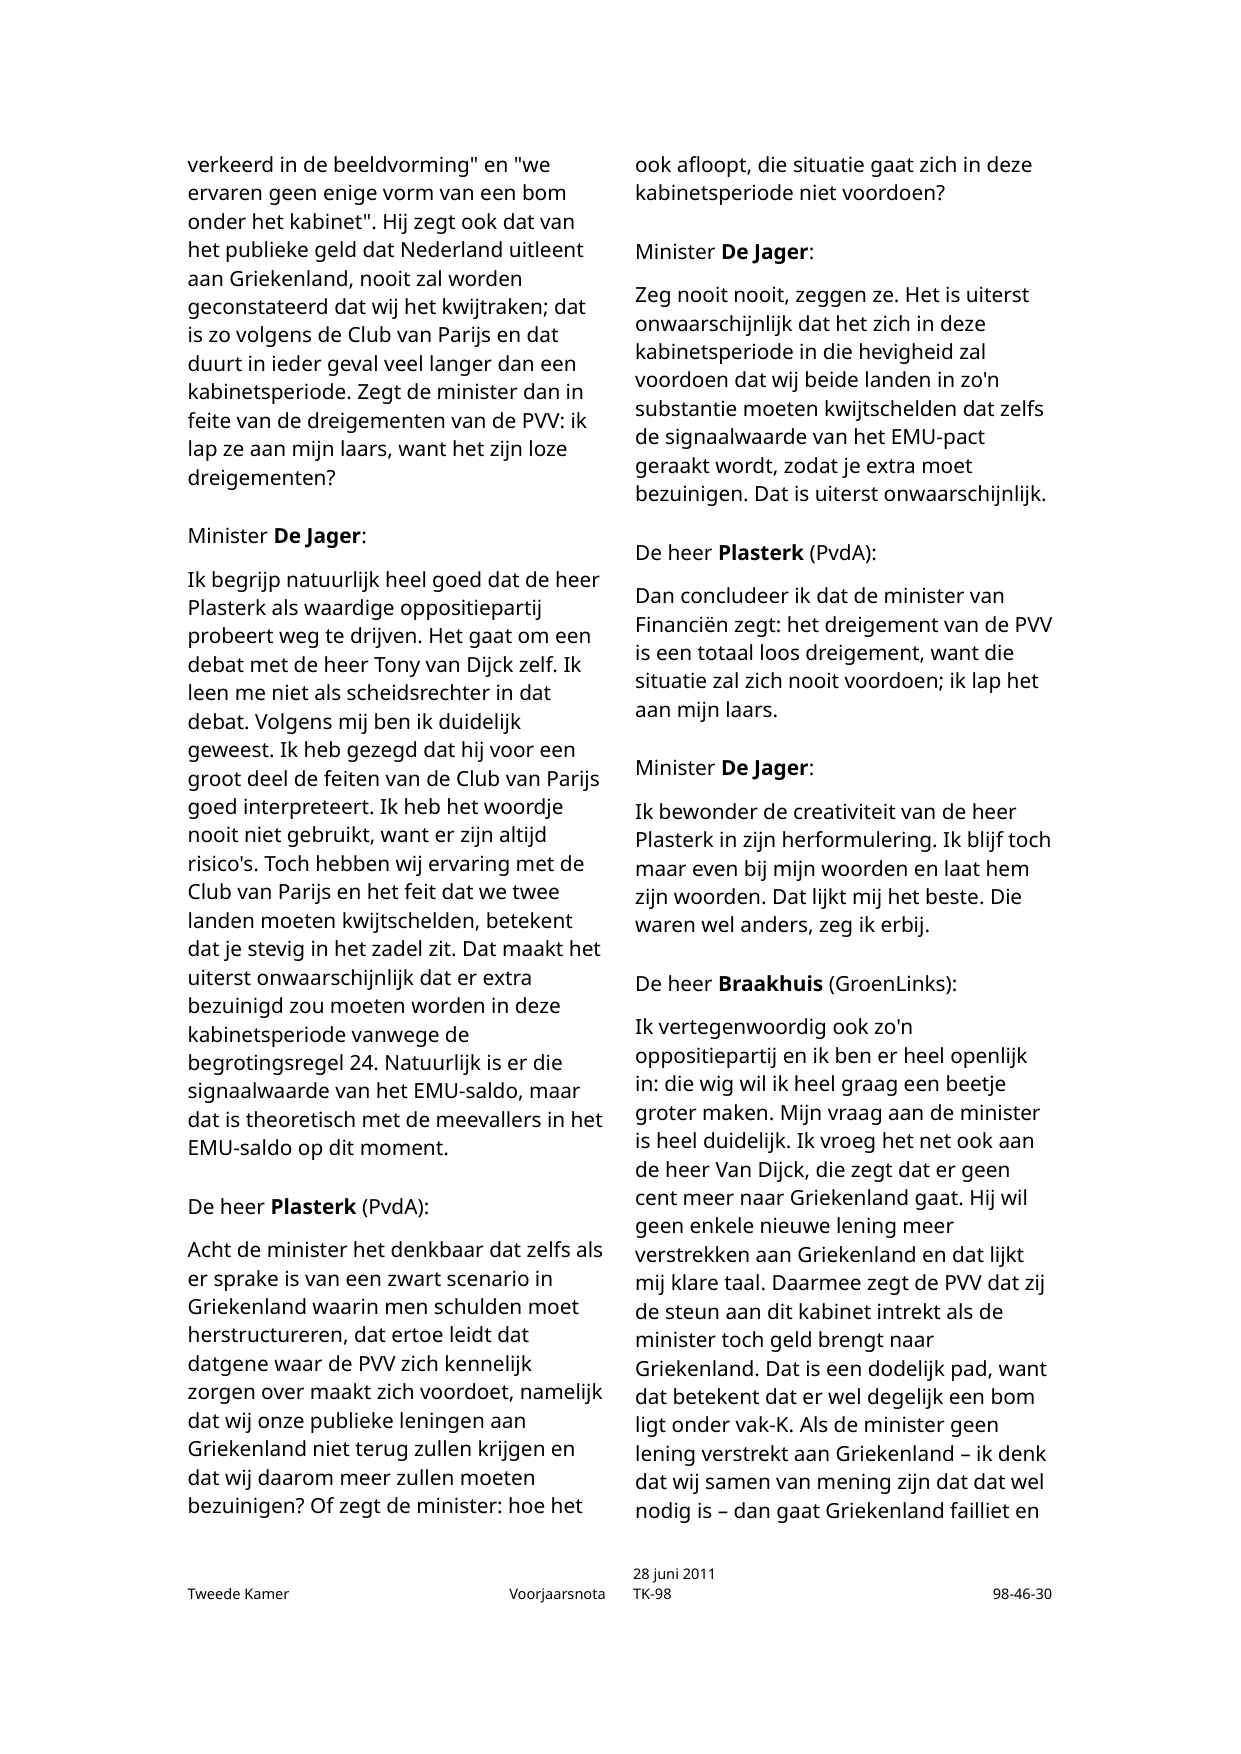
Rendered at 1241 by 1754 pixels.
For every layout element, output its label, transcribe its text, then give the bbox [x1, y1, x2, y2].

text Ik vertegenwoordig ook zo'n oppositiepartij en ik ben er heel openlijk in: die wig wil ik heel graag een beetje groter maken. Mijn vraag aan de minister is heel duidelijk. Ik vroeg het net ook aan de heer Van Dijck, die zegt dat er geen cent meer naar Griekenland gaat. Hij wil geen enkele nieuwe lening meer verstrekken aan Griekenland en dat lijkt mij klare taal. Daarmee zegt de PVV dat zij de steun aan dit kabinet intrekt als de minister toch geld brengt naar Griekenland. Dat is een dodelijk pad, want dat betekent dat er wel degelijk een bom ligt onder vak-K. Als de minister geen lening verstrekt aan Griekenland – ik denk dat wij samen van mening zijn dat dat wel nodig is – dan gaat Griekenland failliet en [635, 1012, 1053, 1524]
text verkeerd in de beeldvorming" en "we ervaren geen enige vorm van een bom onder het kabinet". Hij zegt ook dat van het publieke geld dat Nederland uitleent aan Griekenland, nooit zal worden geconstateerd dat wij het kwijtraken; dat is zo volgens de Club van Parijs en dat duurt in ieder geval veel langer dan een kabinetsperiode. Zegt de minister dan in feite van de dreigementen van de PVV: ik lap ze aan mijn laars, want het zijn loze dreigementen? [187, 150, 605, 491]
text Minister De Jager: [187, 521, 605, 550]
text Minister De Jager: [635, 753, 1053, 782]
text De heer Braakhuis (GroenLinks): [635, 969, 1053, 997]
text Acht de minister het denkbaar dat zelfs als er sprake is van een zwart scenario in Griekenland waarin men schulden moet herstructureren, dat ertoe leidt dat datgene waar de PVV zich kennelijk zorgen over maakt zich voordoet, namelijk dat wij onze publieke leningen aan Griekenland niet terug zullen krijgen en dat wij daarom meer zullen moeten bezuinigen? Of zegt de minister: hoe het [187, 1235, 605, 1520]
text De heer Plasterk (PvdA): [635, 538, 1053, 566]
text Ik begrijp natuurlijk heel goed dat de heer Plasterk als waardige oppositiepartij probeert weg te drijven. Het gaat om een debat met de heer Tony van Dijck zelf. Ik leen me niet als scheidsrechter in dat debat. Volgens mij ben ik duidelijk geweest. Ik heb gezegd dat hij voor een groot deel de feiten van de Club van Parijs goed interpreteert. Ik heb het woordje nooit niet gebruikt, want er zijn altijd risico's. Toch hebben wij ervaring met de Club van Parijs en het feit dat we twee landen moeten kwijtschelden, betekent dat je stevig in het zadel zit. Dat maakt het uiterst onwaarschijnlijk dat er extra bezuinigd zou moeten worden in deze kabinetsperiode vanwege de begrotingsregel 24. Natuurlijk is er die signaalwaarde van het EMU-saldo, maar dat is theoretisch met de meevallers in het EMU-saldo op dit moment. [187, 565, 605, 1162]
text Zeg nooit nooit, zeggen ze. Het is uiterst onwaarschijnlijk dat het zich in deze kabinetsperiode in die hevigheid zal voordoen dat wij beide landen in zo'n substantie moeten kwijtschelden dat zelfs de signaalwaarde van het EMU-pact geraakt wordt, zodat je extra moet bezuinigen. Dat is uiterst onwaarschijnlijk. [635, 280, 1053, 508]
text Dan concludeer ik dat de minister van Financiën zegt: het dreigement van de PVV is een totaal loos dreigement, want die situatie zal zich nooit voordoen; ik lap het aan mijn laars. [635, 581, 1053, 723]
text ook afloopt, die situatie gaat zich in deze kabinetsperiode niet voordoen? [635, 150, 1053, 207]
text Ik bewonder de creativiteit van de heer Plasterk in zijn herformulering. Ik blijf toch maar even bij mijn woorden en laat hem zijn woorden. Dat lijkt mij het beste. Die waren wel anders, zeg ik erbij. [635, 797, 1053, 939]
text De heer Plasterk (PvdA): [187, 1192, 605, 1220]
text Minister De Jager: [635, 237, 1053, 265]
